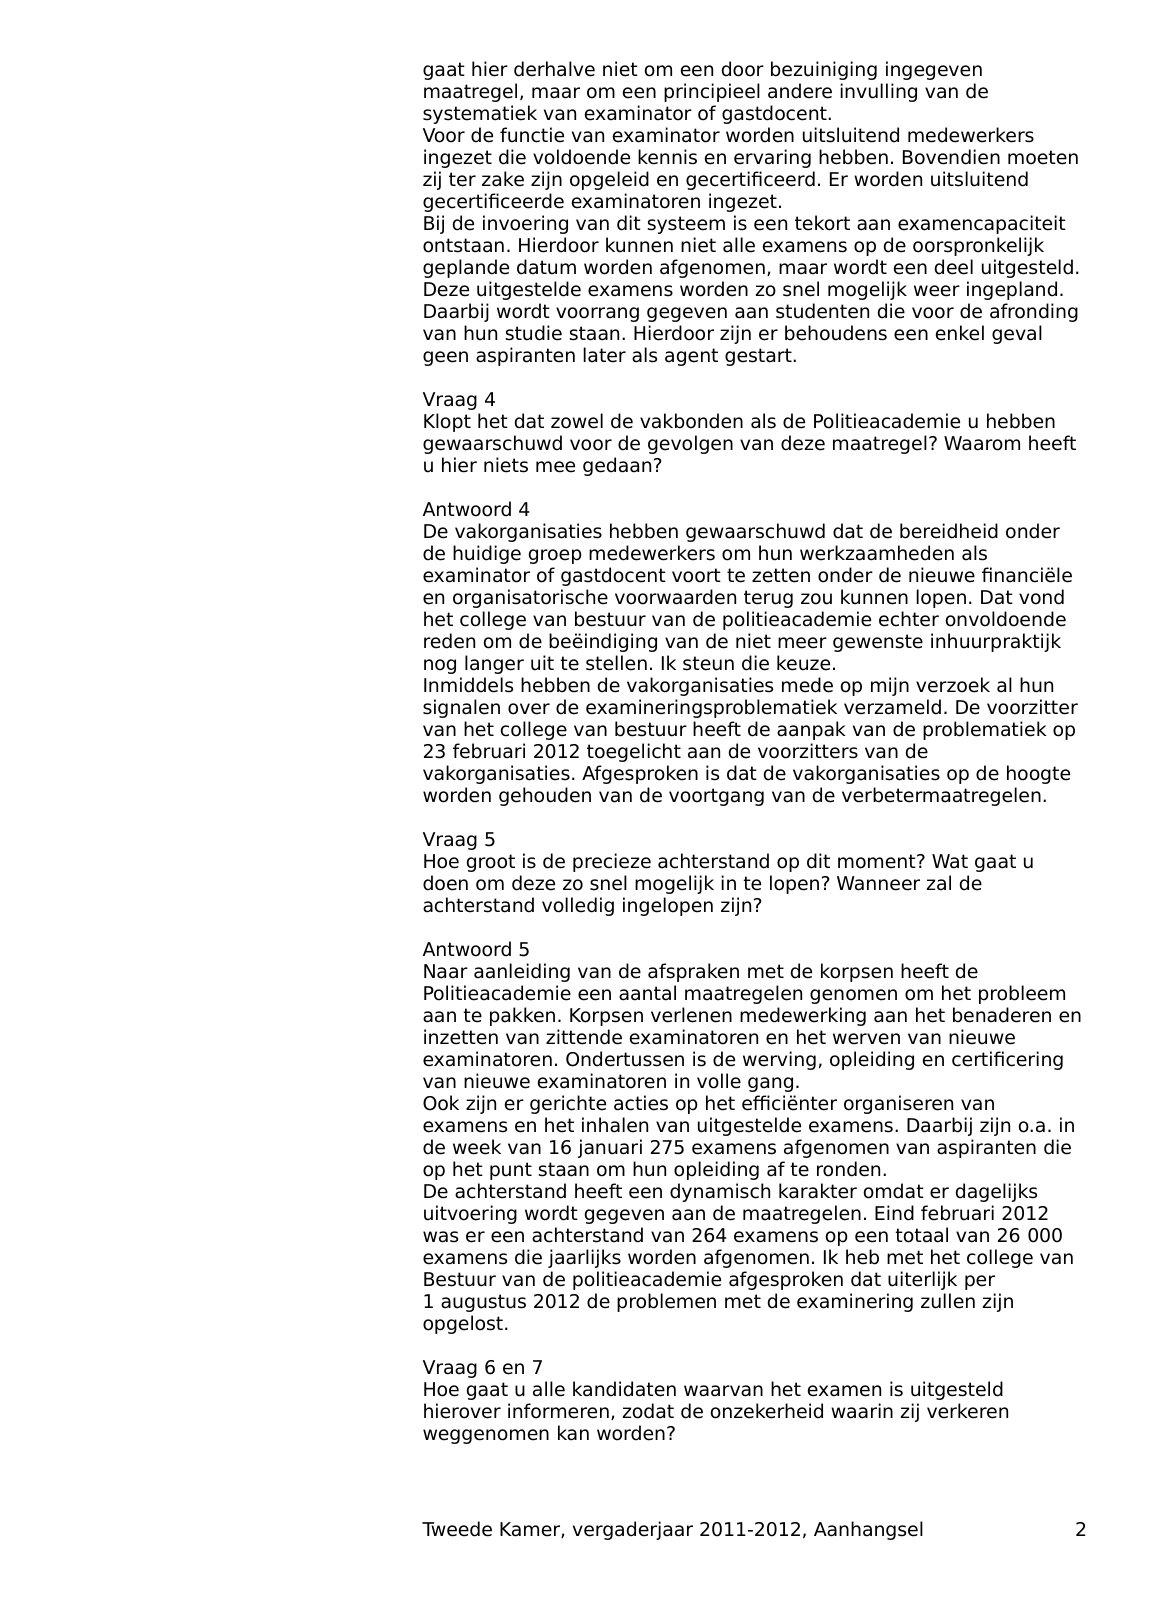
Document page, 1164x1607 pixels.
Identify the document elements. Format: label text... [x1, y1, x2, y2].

text Vraag 6 en 7 [422, 1357, 1087, 1379]
text Antwoord 5 [422, 939, 1087, 961]
text Voor de functie van examinator worden uitsluitend medewerkers ingezet die voldoende kennis en ervaring hebben. Bovendien moeten zij ter zake zijn opgeleid en gecertificeerd. Er worden uitsluitend gecertificeerde examinatoren ingezet. [422, 125, 1087, 213]
text De achterstand heeft een dynamisch karakter omdat er dagelijks uitvoering wordt gegeven aan de maatregelen. Eind februari 2012 was er een achterstand van 264 examens op een totaal van 26 000 examens die jaarlijks worden afgenomen. Ik heb met het college van Bestuur van de politieacademie afgesproken dat uiterlijk per 1 augustus 2012 de problemen met de examinering zullen zijn opgelost. [422, 1181, 1087, 1335]
text Vraag 4 [422, 389, 1087, 411]
text Hoe gaat u alle kandidaten waarvan het examen is uitgesteld hierover informeren, zodat de onzekerheid waarin zij verkeren weggenomen kan worden? [422, 1379, 1087, 1445]
text Inmiddels hebben de vakorganisaties mede op mijn verzoek al hun signalen over de examineringsproblematiek verzameld. De voorzitter van het college van bestuur heeft de aanpak van de problematiek op 23 februari 2012 toegelicht aan de voorzitters van de vakorganisaties. Afgesproken is dat de vakorganisaties op de hoogte worden gehouden van de voortgang van de verbetermaatregelen. [422, 675, 1087, 807]
text gaat hier derhalve niet om een door bezuiniging ingegeven maatregel, maar om een principieel andere invulling van de systematiek van examinator of gastdocent. [422, 59, 1087, 125]
text Naar aanleiding van de afspraken met de korpsen heeft de Politieacademie een aantal maatregelen genomen om het probleem aan te pakken. Korpsen verlenen medewerking aan het benaderen en inzetten van zittende examinatoren en het werven van nieuwe examinatoren. Ondertussen is de werving, opleiding en certificering van nieuwe examinatoren in volle gang. [422, 961, 1087, 1093]
text Antwoord 4 [422, 499, 1087, 521]
text Vraag 5 [422, 829, 1087, 851]
text Klopt het dat zowel de vakbonden als de Politieacademie u hebben gewaarschuwd voor de gevolgen van deze maatregel? Waarom heeft u hier niets mee gedaan? [422, 411, 1087, 477]
text Bij de invoering van dit systeem is een tekort aan examencapaciteit ontstaan. Hierdoor kunnen niet alle examens op de oorspronkelijk geplande datum worden afgenomen, maar wordt een deel uitgesteld. Deze uitgestelde examens worden zo snel mogelijk weer ingepland. Daarbij wordt voorrang gegeven aan studenten die voor de afronding van hun studie staan. Hierdoor zijn er behoudens een enkel geval geen aspiranten later als agent gestart. [422, 213, 1087, 367]
text Hoe groot is de precieze achterstand op dit moment? Wat gaat u doen om deze zo snel mogelijk in te lopen? Wanneer zal de achterstand volledig ingelopen zijn? [422, 851, 1087, 917]
text Ook zijn er gerichte acties op het efficiënter organiseren van examens en het inhalen van uitgestelde examens. Daarbij zijn o.a. in de week van 16 januari 275 examens afgenomen van aspiranten die op het punt staan om hun opleiding af te ronden. [422, 1093, 1087, 1181]
text De vakorganisaties hebben gewaarschuwd dat de bereidheid onder de huidige groep medewerkers om hun werkzaamheden als examinator of gastdocent voort te zetten onder de nieuwe financiële en organisatorische voorwaarden terug zou kunnen lopen. Dat vond het college van bestuur van de politieacademie echter onvoldoende reden om de beëindiging van de niet meer gewenste inhuurpraktijk nog langer uit te stellen. Ik steun die keuze. [422, 521, 1087, 675]
